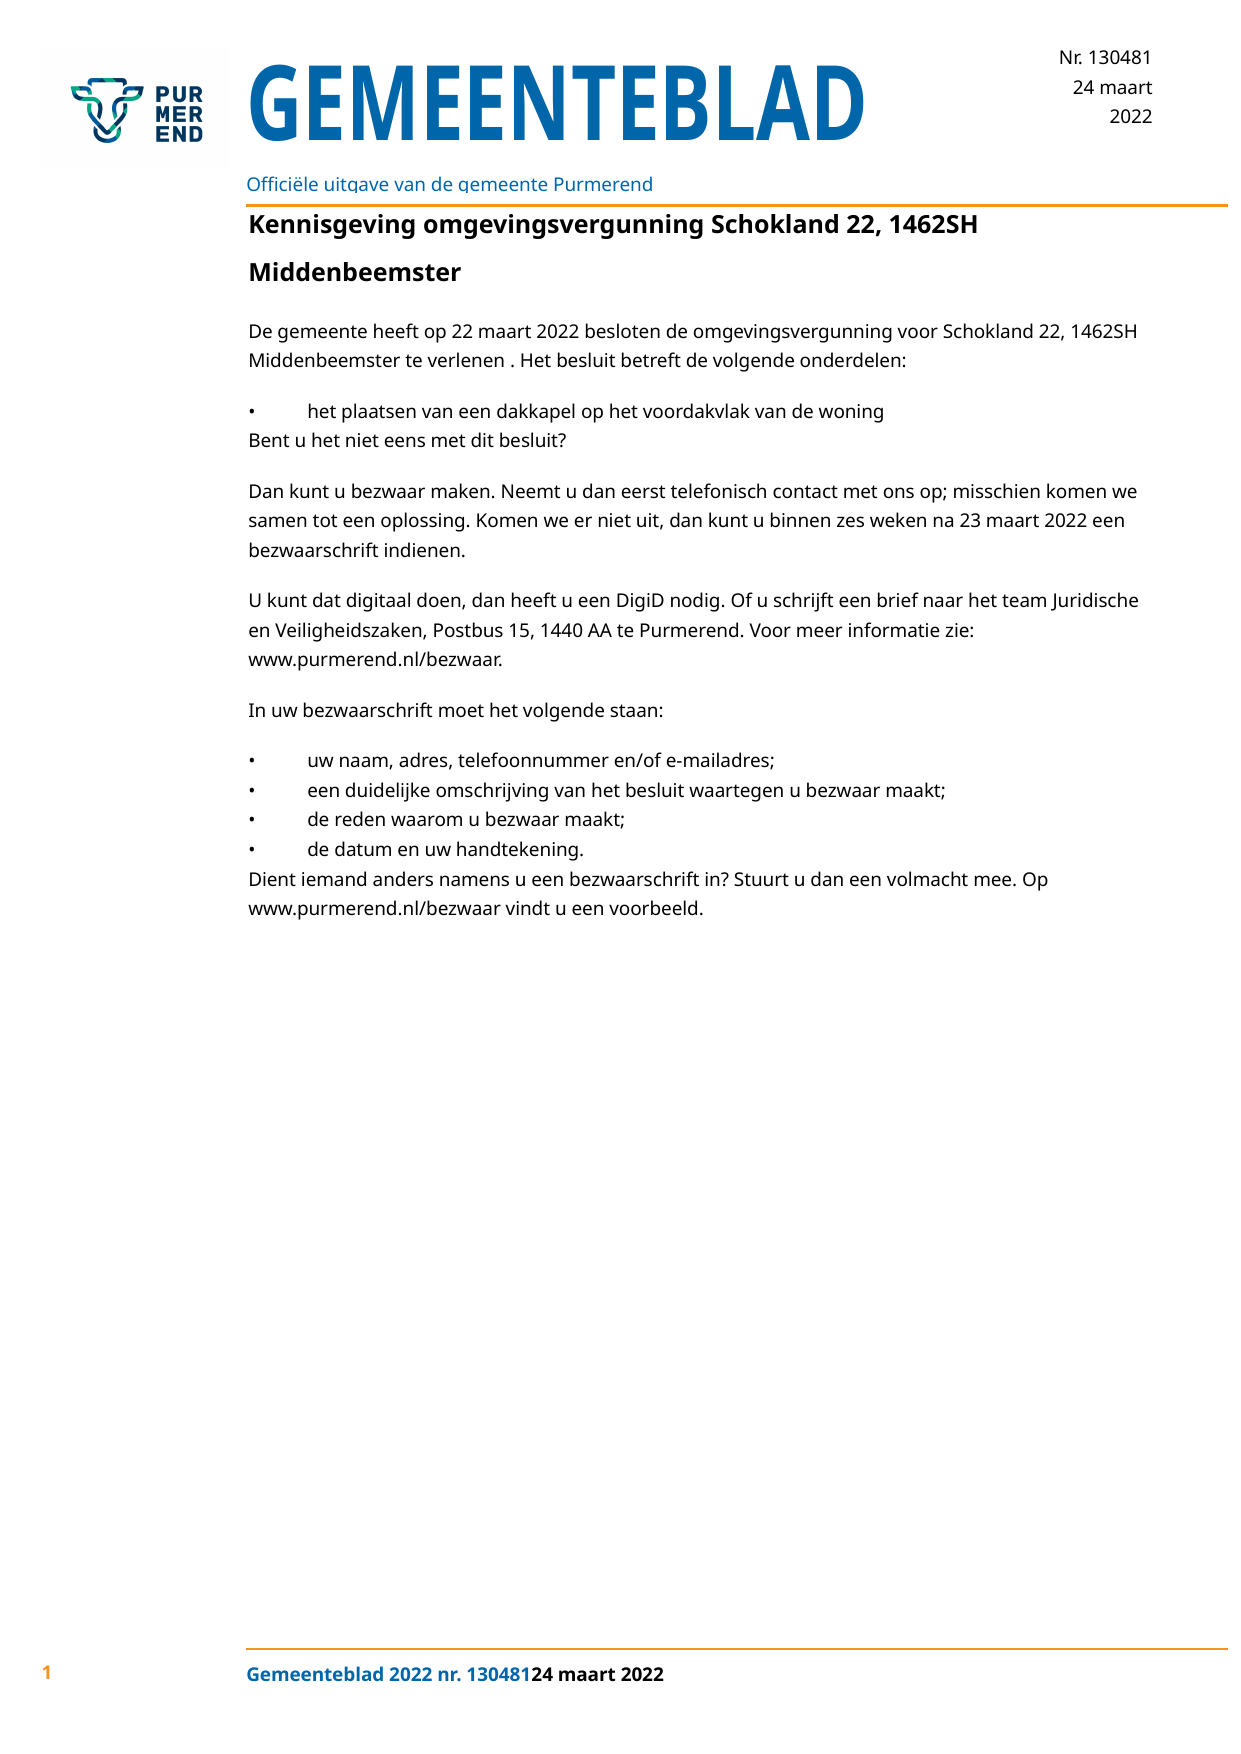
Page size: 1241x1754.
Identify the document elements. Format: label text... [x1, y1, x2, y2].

list de reden waarom u bezwaar maakt; [248, 807, 1152, 832]
text In uw bezwaarschrift moet het volgende staan: [248, 697, 1152, 723]
text De gemeente heeft op 22 maart 2022 besloten de omgevingsvergunning voor Schokland 22, 1462SH Middenbeemster te verlenen . Het besluit betreft de volgende onderdelen: [248, 318, 1152, 373]
text Kennisgeving omgevingsvergunning Schokland 22, 1462SH Middenbeemster [248, 207, 1152, 288]
list de datum en uw handtekening. [248, 836, 1152, 862]
list een duidelijke omschrijving van het besluit waartegen u bezwaar maakt; [248, 777, 1152, 803]
list uw naam, adres, telefoonnummer en/of e-mailadres; [248, 747, 1152, 773]
text U kunt dat digitaal doen, dan heeft u een DigiD nodig. Of u schrijft een brief naar het team Juridische en Veiligheidszaken, Postbus 15, 1440 AA te Purmerend. Voor meer informatie zie: www.purmerend.nl/bezwaar. [248, 587, 1152, 672]
picture [41, 47, 231, 172]
text Dan kunt u bezwaar maken. Neemt u dan eerst telefonisch contact met ons op; misschien komen we samen tot een oplossing. Komen we er niet uit, dan kunt u binnen zes weken na 23 maart 2022 een bezwaarschrift indienen. [248, 478, 1152, 563]
text Bent u het niet eens met dit besluit? [248, 427, 1152, 453]
text Dient iemand anders namens u een bezwaarschrift in? Stuurt u dan een volmacht mee. Op www.purmerend.nl/bezwaar vindt u een voorbeeld. [248, 866, 1152, 921]
list het plaatsen van een dakkapel op het voordakvlak van de woning [248, 398, 1152, 424]
